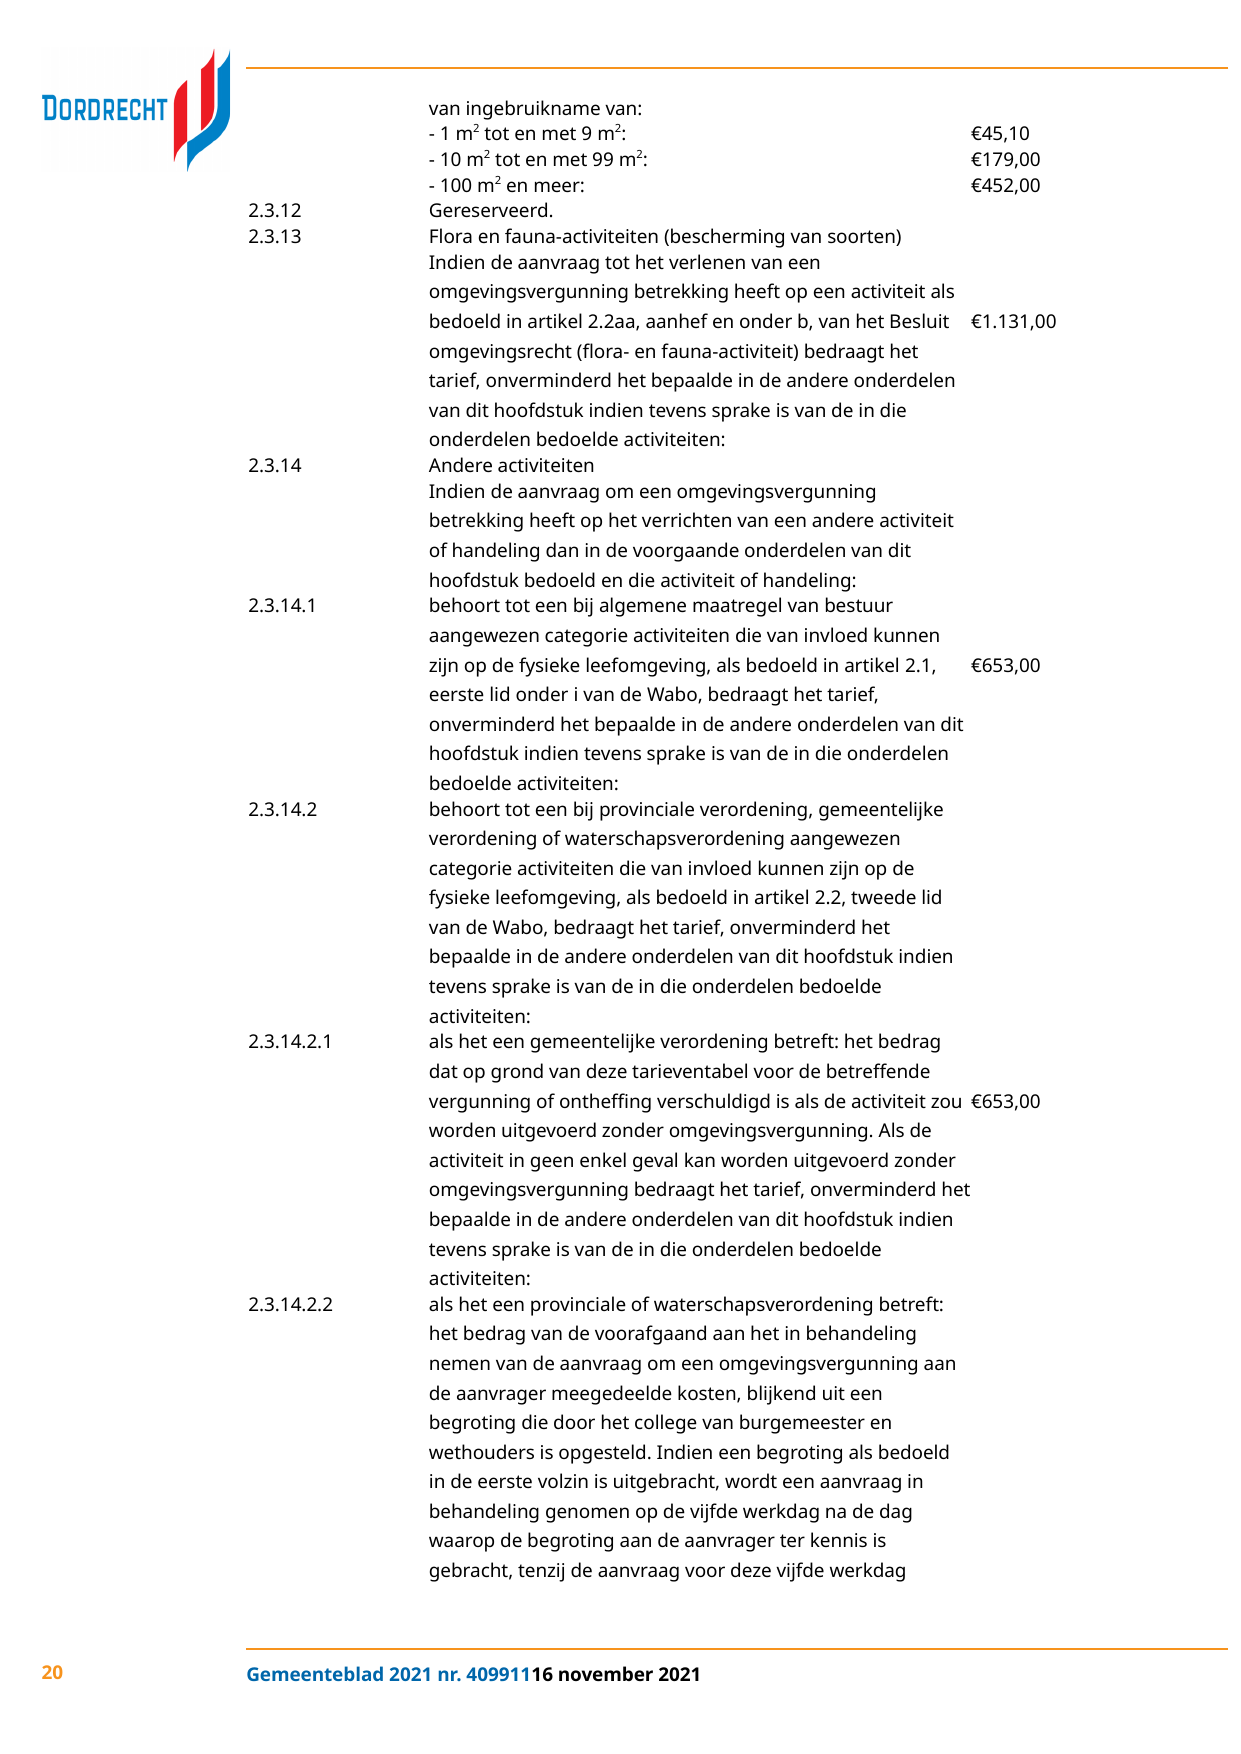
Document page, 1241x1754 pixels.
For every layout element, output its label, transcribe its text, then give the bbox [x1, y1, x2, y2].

table_cell Flora en fauna-activiteiten (bescherming van soorten) [429, 224, 971, 249]
table_cell [971, 478, 1152, 593]
table_cell Indien de aanvraag tot het verlenen van een omgevingsvergunning betrekking heeft op een activiteit als bedoeld in artikel 2.2aa, aanhef en onder b, van het Besluit omgevingsrecht (flora- en fauna-activiteit) bedraagt het tarief, onverminderd het bepaalde in de andere onderdelen van dit hoofdstuk indien tevens sprake is van de in die onderdelen bedoelde activiteiten: [429, 249, 971, 452]
table_cell als het een provinciale of waterschapsverordening betreft: het bedrag van de voorafgaand aan het in behandeling nemen van de aanvraag om een omgevingsvergunning aan de aanvrager meegedeelde kosten, blijkend uit een begroting die door het college van burgemeester en wethouders is opgesteld. Indien een begroting als bedoeld in de eerste volzin is uitgebracht, wordt een aanvraag in behandeling genomen op de vijfde werkdag na de dag waarop de begroting aan de aanvrager ter kennis is gebracht, tenzij de aanvraag voor deze vijfde werkdag [429, 1291, 971, 1583]
table_cell 2.3.14 [248, 453, 429, 478]
table_cell - 100 m2 en meer: [429, 172, 971, 198]
table_cell 2.3.12 [248, 198, 429, 223]
picture [41, 47, 231, 172]
table_cell €452,00 [971, 172, 1152, 198]
table_cell Andere activiteiten [429, 453, 971, 478]
table_cell [248, 121, 429, 146]
table_cell Gereserveerd. [429, 198, 971, 223]
table_cell - 1 m2 tot en met 9 m2: [429, 121, 971, 146]
table_cell van ingebruikname van: [429, 95, 971, 121]
table_cell [971, 796, 1152, 1029]
table_cell €653,00 [971, 1029, 1152, 1291]
table_cell 2.3.14.1 [248, 593, 429, 796]
table_cell 2.3.14.2 [248, 796, 429, 1029]
table_cell [248, 478, 429, 593]
table_cell €653,00 [971, 593, 1152, 796]
table_cell [248, 95, 429, 121]
table_cell behoort tot een bij algemene maatregel van bestuur aangewezen categorie activiteiten die van invloed kunnen zijn op de fysieke leefomgeving, als bedoeld in artikel 2.1, eerste lid onder i van de Wabo, bedraagt het tarief, onverminderd het bepaalde in de andere onderdelen van dit hoofdstuk indien tevens sprake is van de in die onderdelen bedoelde activiteiten: [429, 593, 971, 796]
table_cell €45,10 [971, 121, 1152, 146]
table_cell [971, 224, 1152, 249]
table_cell [248, 249, 429, 452]
table_cell [971, 95, 1152, 121]
table_cell [971, 453, 1152, 478]
table_cell Indien de aanvraag om een omgevingsvergunning betrekking heeft op het verrichten van een andere activiteit of handeling dan in de voorgaande onderdelen van dit hoofdstuk bedoeld en die activiteit of handeling: [429, 478, 971, 593]
table_cell €179,00 [971, 146, 1152, 172]
table_cell [971, 1291, 1152, 1583]
table_cell 2.3.14.2.1 [248, 1029, 429, 1291]
table_cell - 10 m2 tot en met 99 m2: [429, 146, 971, 172]
table_cell 2.3.13 [248, 224, 429, 249]
table_cell behoort tot een bij provinciale verordening, gemeentelijke verordening of waterschapsverordening aangewezen categorie activiteiten die van invloed kunnen zijn op de fysieke leefomgeving, als bedoeld in artikel 2.2, tweede lid van de Wabo, bedraagt het tarief, onverminderd het bepaalde in de andere onderdelen van dit hoofdstuk indien tevens sprake is van de in die onderdelen bedoelde activiteiten: [429, 796, 971, 1029]
table_cell [971, 198, 1152, 223]
table_cell als het een gemeentelijke verordening betreft: het bedrag dat op grond van deze tarieventabel voor de betreffende vergunning of ontheffing verschuldigd is als de activiteit zou worden uitgevoerd zonder omgevingsvergunning. Als de activiteit in geen enkel geval kan worden uitgevoerd zonder omgevingsvergunning bedraagt het tarief, onverminderd het bepaalde in de andere onderdelen van dit hoofdstuk indien tevens sprake is van de in die onderdelen bedoelde activiteiten: [429, 1029, 971, 1291]
table_cell [248, 146, 429, 172]
table_cell €1.131,00 [971, 249, 1152, 452]
table_cell [248, 172, 429, 198]
table_cell 2.3.14.2.2 [248, 1291, 429, 1583]
